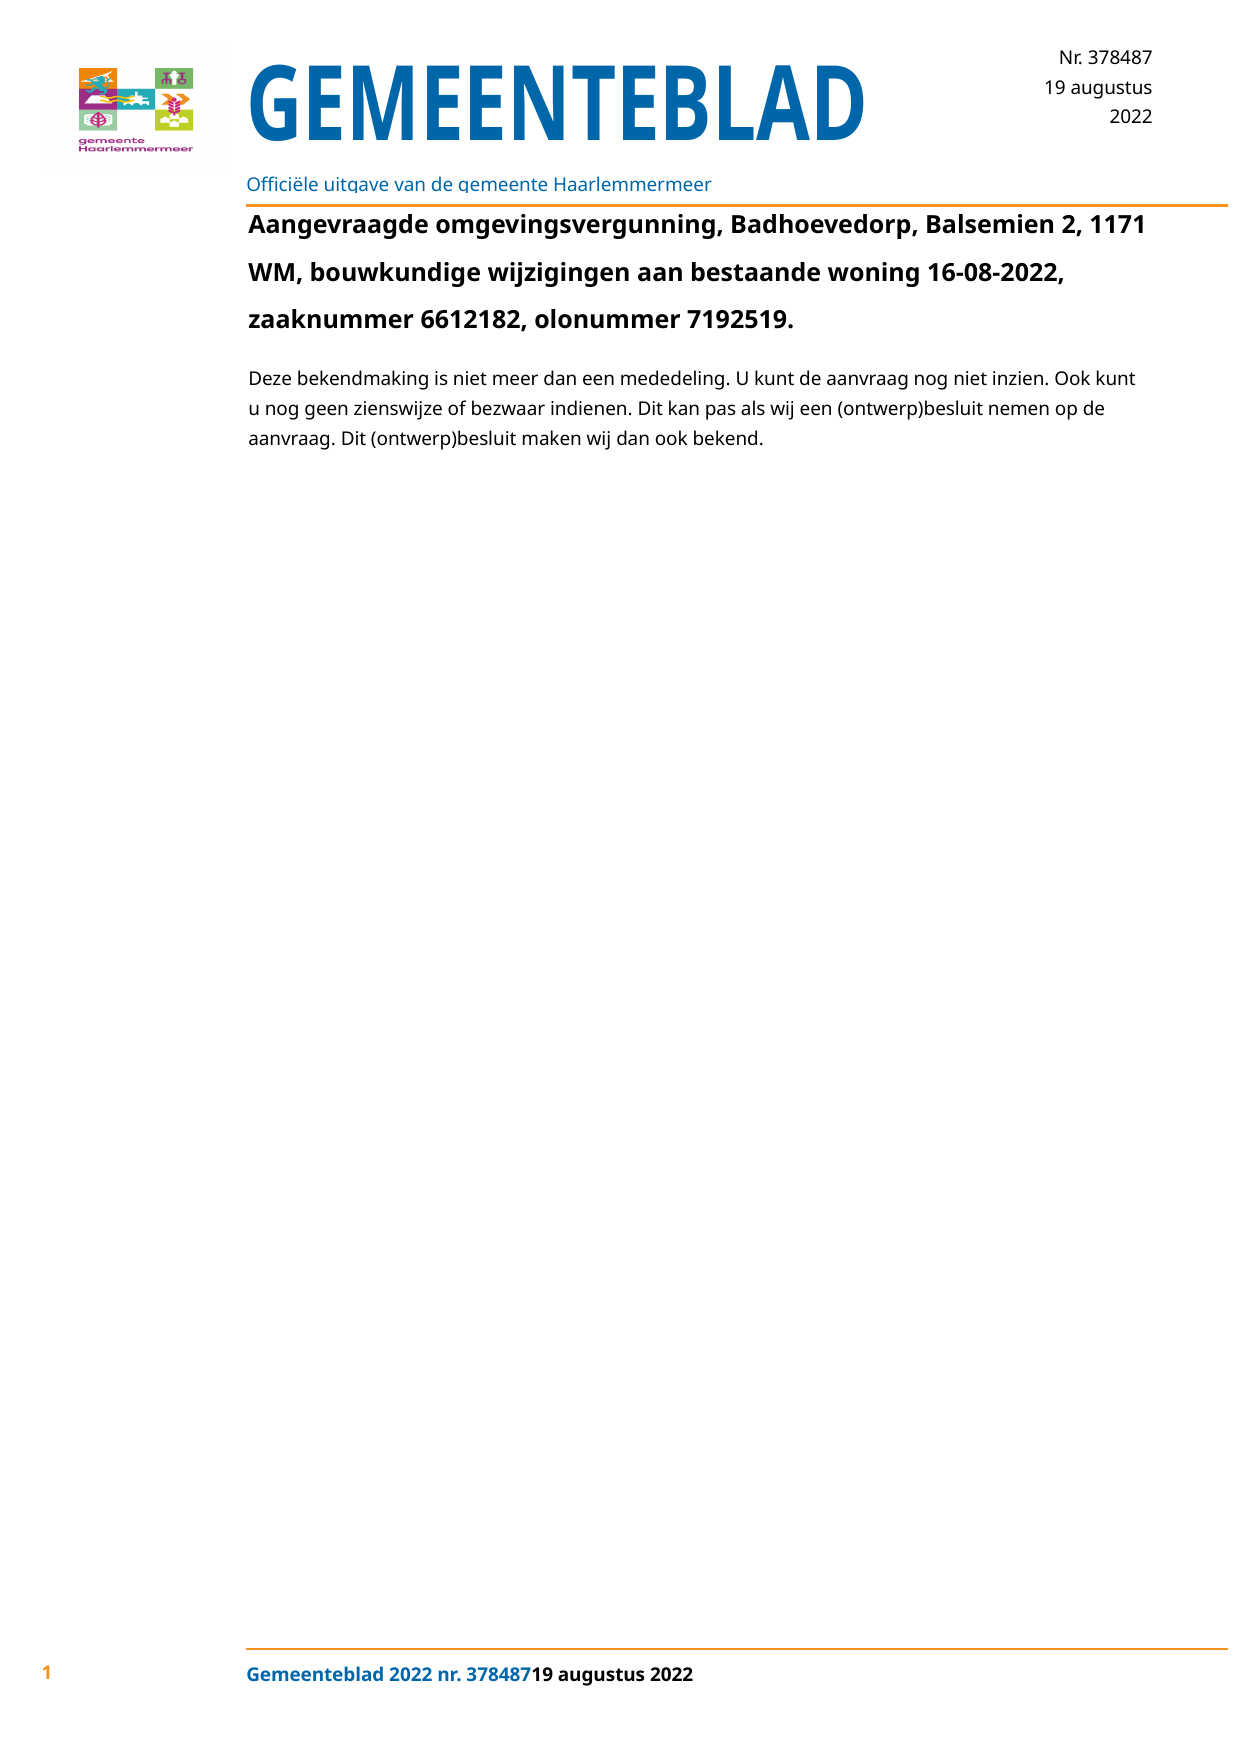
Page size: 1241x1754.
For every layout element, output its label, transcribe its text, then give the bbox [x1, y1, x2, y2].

text Aangevraagde omgevingsvergunning, Badhoevedorp, Balsemien 2, 1171 WM, bouwkundige wijzigingen aan bestaande woning 16-08-2022, zaaknummer 6612182, olonummer 7192519. [248, 207, 1152, 336]
picture [41, 47, 231, 172]
text Deze bekendmaking is niet meer dan een mededeling. U kunt de aanvraag nog niet inzien. Ook kunt u nog geen zienswijze of bezwaar indienen. Dit kan pas als wij een (ontwerp)besluit nemen op de aanvraag. Dit (ontwerp)besluit maken wij dan ook bekend. [248, 366, 1152, 450]
